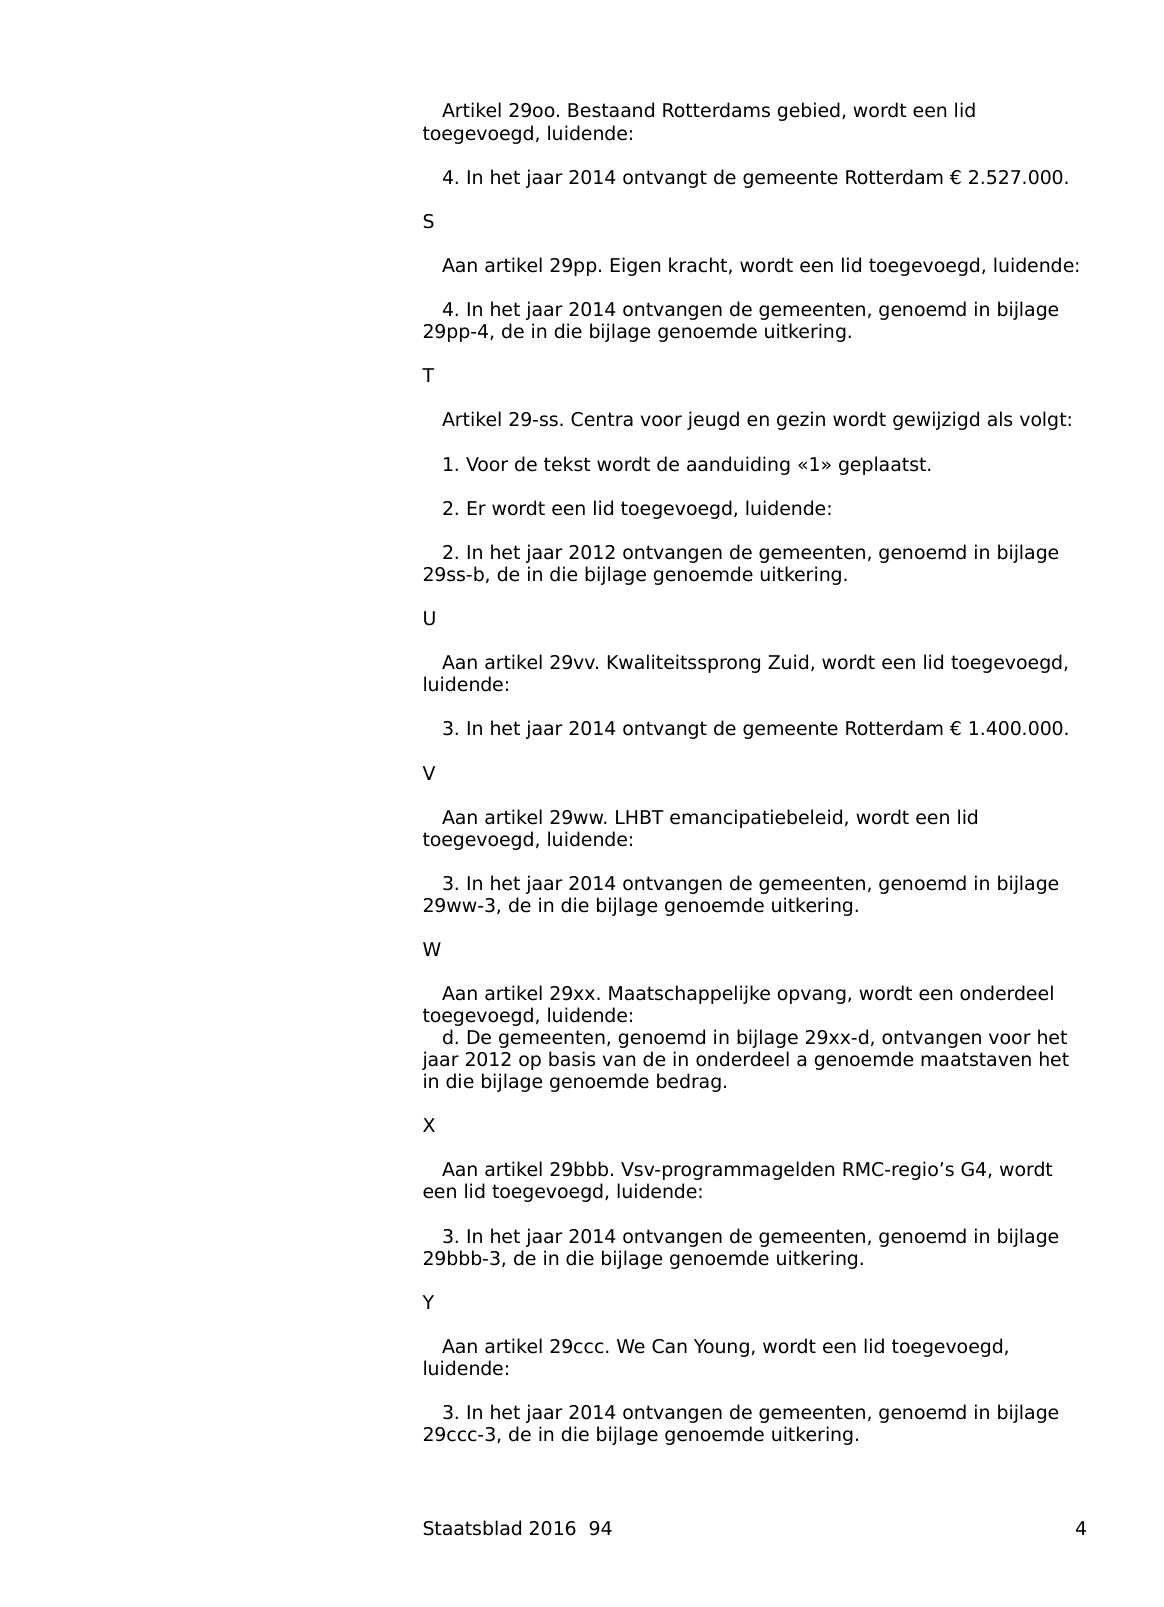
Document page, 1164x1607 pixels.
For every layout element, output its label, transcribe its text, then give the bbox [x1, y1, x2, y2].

text d. De gemeenten, genoemd in bijlage 29xx-d, ontvangen voor het jaar 2012 op basis van de in onderdeel a genoemde maatstaven het in die bijlage genoemde bedrag. [422, 1027, 1087, 1093]
text Artikel 29-ss. Centra voor jeugd en gezin wordt gewijzigd als volgt: [422, 409, 1087, 431]
text Aan artikel 29vv. Kwaliteitssprong Zuid, wordt een lid toegevoegd, luidende: [422, 652, 1087, 696]
text Aan artikel 29ccc. We Can Young, wordt een lid toegevoegd, luidende: [422, 1336, 1087, 1380]
text U [422, 608, 1087, 630]
text 4. In het jaar 2014 ontvangt de gemeente Rotterdam € 2.527.000. [422, 167, 1087, 188]
text T [422, 365, 1087, 387]
text 2. Er wordt een lid toegevoegd, luidende: [422, 498, 1087, 520]
text S [422, 211, 1087, 233]
text 1. Voor de tekst wordt de aanduiding «1» geplaatst. [422, 453, 1087, 476]
text Aan artikel 29bbb. Vsv-programmagelden RMC-regio’s G4, wordt een lid toegevoegd, luidende: [422, 1159, 1087, 1203]
text 3. In het jaar 2014 ontvangen de gemeenten, genoemd in bijlage 29bbb-3, de in die bijlage genoemde uitkering. [422, 1226, 1087, 1269]
text Aan artikel 29ww. LHBT emancipatiebeleid, wordt een lid toegevoegd, luidende: [422, 807, 1087, 851]
text 2. In het jaar 2012 ontvangen de gemeenten, genoemd in bijlage 29ss-b, de in die bijlage genoemde uitkering. [422, 542, 1087, 586]
text 3. In het jaar 2014 ontvangen de gemeenten, genoemd in bijlage 29ww-3, de in die bijlage genoemde uitkering. [422, 873, 1087, 917]
text V [422, 762, 1087, 784]
text W [422, 939, 1087, 961]
text X [422, 1115, 1087, 1137]
text Aan artikel 29xx. Maatschappelijke opvang, wordt een onderdeel toegevoegd, luidende: [422, 983, 1087, 1027]
text 3. In het jaar 2014 ontvangt de gemeente Rotterdam € 1.400.000. [422, 718, 1087, 740]
text 4. In het jaar 2014 ontvangen de gemeenten, genoemd in bijlage 29pp-4, de in die bijlage genoemde uitkering. [422, 299, 1087, 343]
text 3. In het jaar 2014 ontvangen de gemeenten, genoemd in bijlage 29ccc-3, de in die bijlage genoemde uitkering. [422, 1402, 1087, 1446]
text Y [422, 1292, 1087, 1314]
text Artikel 29oo. Bestaand Rotterdams gebied, wordt een lid toegevoegd, luidende: [422, 100, 1087, 144]
text Aan artikel 29pp. Eigen kracht, wordt een lid toegevoegd, luidende: [422, 255, 1087, 277]
